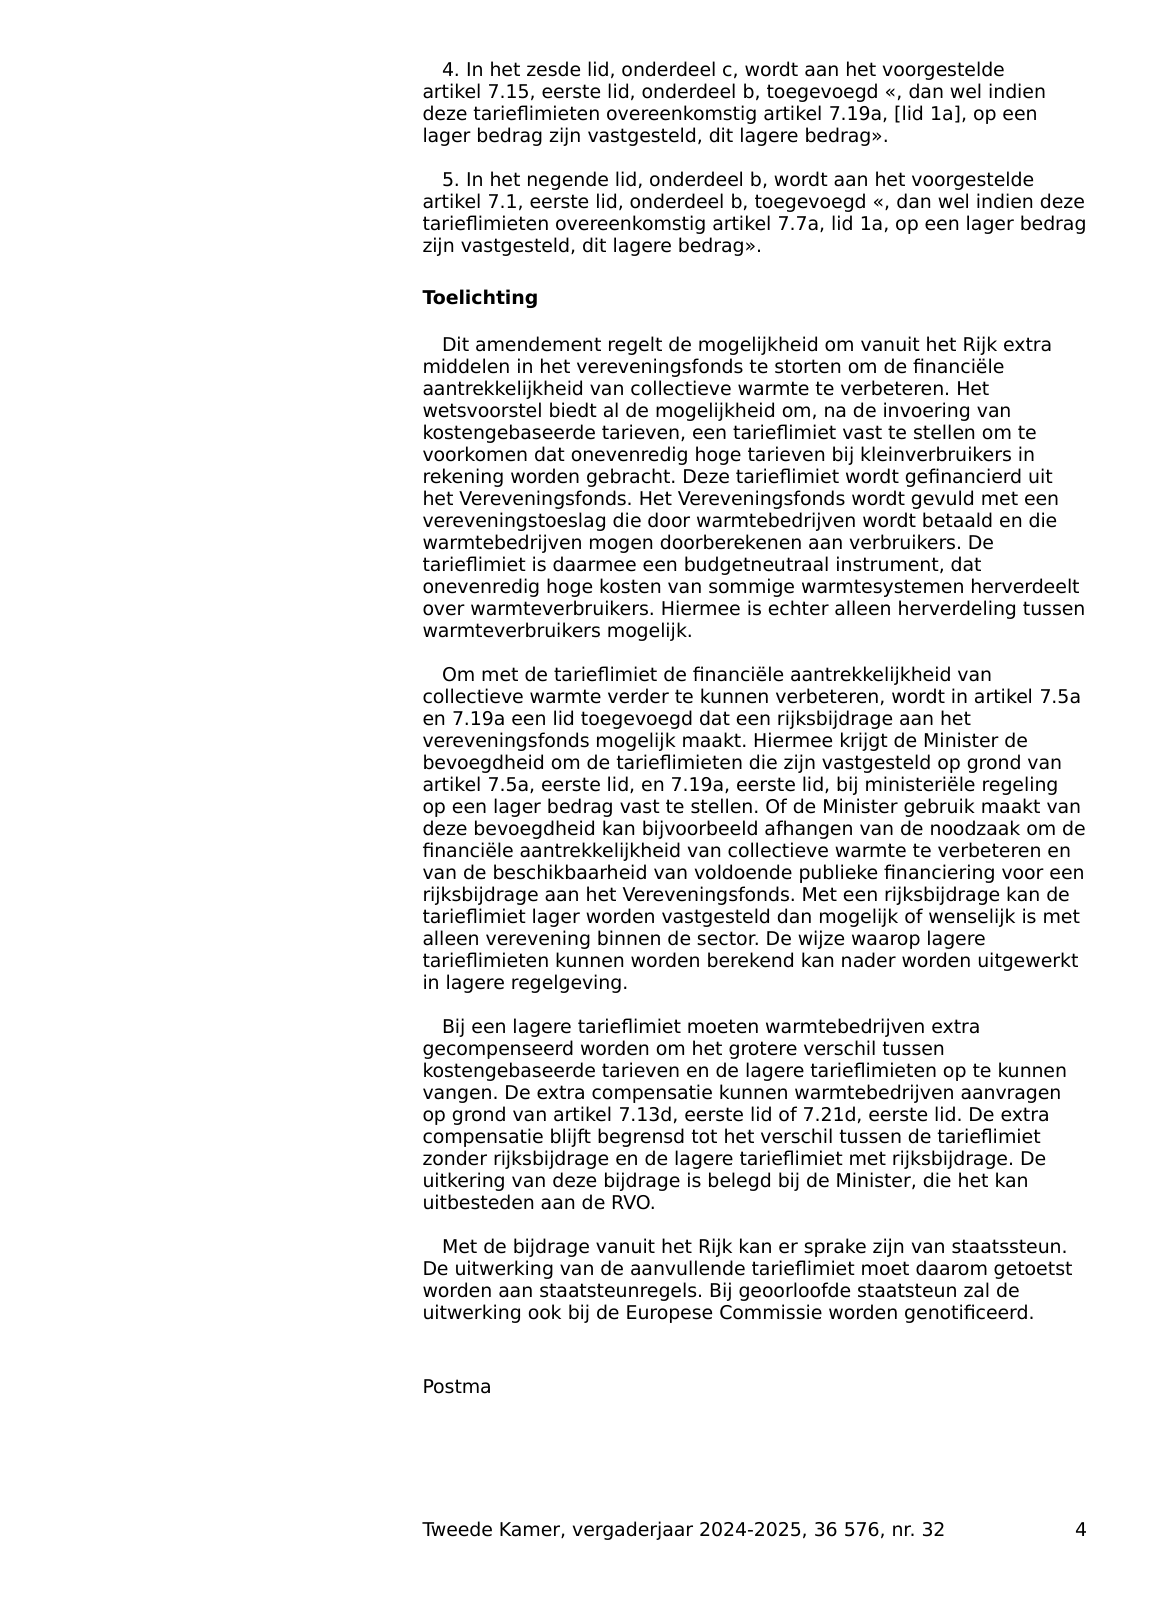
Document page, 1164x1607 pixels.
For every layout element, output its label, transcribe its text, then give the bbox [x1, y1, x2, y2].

subtitle Toelichting [422, 287, 1087, 309]
text Om met de tarieflimiet de financiële aantrekkelijkheid van collectieve warmte verder te kunnen verbeteren, wordt in artikel 7.5a en 7.19a een lid toegevoegd dat een rijksbijdrage aan het vereveningsfonds mogelijk maakt. Hiermee krijgt de Minister de bevoegdheid om de tarieflimieten die zijn vastgesteld op grond van artikel 7.5a, eerste lid, en 7.19a, eerste lid, bij ministeriële regeling op een lager bedrag vast te stellen. Of de Minister gebruik maakt van deze bevoegdheid kan bijvoorbeeld afhangen van de noodzaak om de financiële aantrekkelijkheid van collectieve warmte te verbeteren en van de beschikbaarheid van voldoende publieke financiering voor een rijksbijdrage aan het Vereveningsfonds. Met een rijksbijdrage kan de tarieflimiet lager worden vastgesteld dan mogelijk of wenselijk is met alleen verevening binnen de sector. De wijze waarop lagere tarieflimieten kunnen worden berekend kan nader worden uitgewerkt in lagere regelgeving. [422, 664, 1087, 994]
text Postma [422, 1354, 1087, 1398]
text Dit amendement regelt de mogelijkheid om vanuit het Rijk extra middelen in het vereveningsfonds te storten om de financiële aantrekkelijkheid van collectieve warmte te verbeteren. Het wetsvoorstel biedt al de mogelijkheid om, na de invoering van kostengebaseerde tarieven, een tarieflimiet vast te stellen om te voorkomen dat onevenredig hoge tarieven bij kleinverbruikers in rekening worden gebracht. Deze tarieflimiet wordt gefinancierd uit het Vereveningsfonds. Het Vereveningsfonds wordt gevuld met een vereveningstoeslag die door warmtebedrijven wordt betaald en die warmtebedrijven mogen doorberekenen aan verbruikers. De tarieflimiet is daarmee een budgetneutraal instrument, dat onevenredig hoge kosten van sommige warmtesystemen herverdeelt over warmteverbruikers. Hiermee is echter alleen herverdeling tussen warmteverbruikers mogelijk. [422, 334, 1087, 642]
text Bij een lagere tarieflimiet moeten warmtebedrijven extra gecompenseerd worden om het grotere verschil tussen kostengebaseerde tarieven en de lagere tarieflimieten op te kunnen vangen. De extra compensatie kunnen warmtebedrijven aanvragen op grond van artikel 7.13d, eerste lid of 7.21d, eerste lid. De extra compensatie blijft begrensd tot het verschil tussen de tarieflimiet zonder rijksbijdrage en de lagere tarieflimiet met rijksbijdrage. De uitkering van deze bijdrage is belegd bij de Minister, die het kan uitbesteden aan de RVO. [422, 1016, 1087, 1214]
text 5. In het negende lid, onderdeel b, wordt aan het voorgestelde artikel 7.1, eerste lid, onderdeel b, toegevoegd «, dan wel indien deze tarieflimieten overeenkomstig artikel 7.7a, lid 1a, op een lager bedrag zijn vastgesteld, dit lagere bedrag». [422, 169, 1087, 257]
text Met de bijdrage vanuit het Rijk kan er sprake zijn van staatssteun. De uitwerking van de aanvullende tarieflimiet moet daarom getoetst worden aan staatsteunregels. Bij geoorloofde staatsteun zal de uitwerking ook bij de Europese Commissie worden genotificeerd. [422, 1236, 1087, 1324]
text 4. In het zesde lid, onderdeel c, wordt aan het voorgestelde artikel 7.15, eerste lid, onderdeel b, toegevoegd «, dan wel indien deze tarieflimieten overeenkomstig artikel 7.19a, [lid 1a], op een lager bedrag zijn vastgesteld, dit lagere bedrag». [422, 59, 1087, 147]
